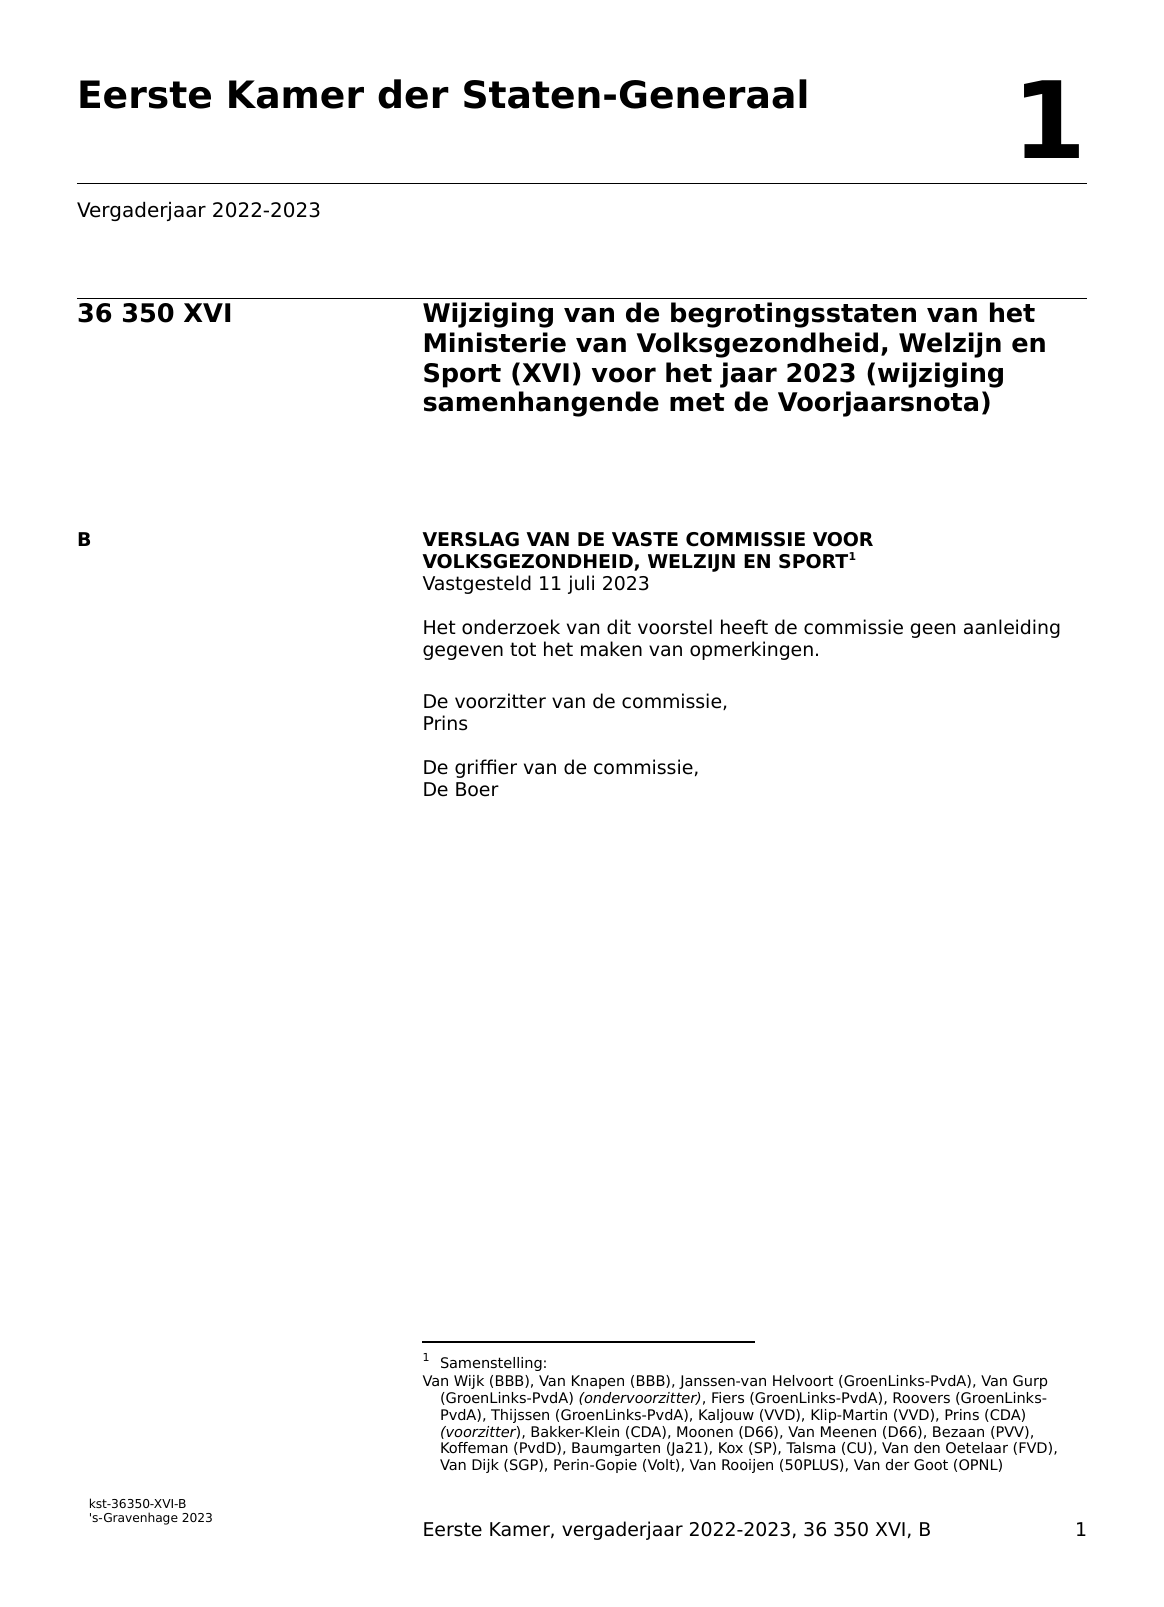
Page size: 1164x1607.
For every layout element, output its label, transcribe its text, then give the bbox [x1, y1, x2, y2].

text Vastgesteld 11 juli 2023 [422, 573, 1087, 595]
text kst-36350-XVI-B [88, 1497, 323, 1511]
table_header 1 [886, 59, 1087, 183]
subtitle B VERSLAG VAN DE VASTE COMMISSIE VOOR VOLKSGEZONDHEID, WELZIJN EN SPORT [77, 529, 1087, 573]
table_cell Vergaderjaar 2022-2023 [77, 184, 1087, 298]
text Samenstelling: [422, 1351, 1087, 1373]
text De griffier van de commissie, De Boer [422, 757, 1087, 801]
table_header Eerste Kamer der Staten-Generaal [77, 59, 886, 183]
text Van Wijk (BBB), Van Knapen (BBB), Janssen-van Helvoort (GroenLinks-PvdA), Van Gurp (GroenLinks-PvdA) (ondervoorzitter), Fiers (GroenLinks-PvdA), Roovers (GroenLinks-PvdA), Thijssen (GroenLinks-PvdA), Kaljouw (VVD), Klip-Martin (VVD), Prins (CDA) (voorzitter), Bakker-Klein (CDA), Moonen (D66), Van Meenen (D66), Bezaan (PVV), Koffeman (PvdD), Baumgarten (Ja21), Kox (SP), Talsma (CU), Van den Oetelaar (FVD), Van Dijk (SGP), Perin-Gopie (Volt), Van Rooijen (50PLUS), Van der Goot (OPNL) [422, 1373, 1087, 1474]
text Het onderzoek van dit voorstel heeft de commissie geen aanleiding gegeven tot het maken van opmerkingen. [422, 617, 1087, 661]
subtitle 36 350 XVI Wijziging van de begrotingsstaten van het Ministerie van Volksgezondheid, Welzijn en Sport (XVI) voor het jaar 2023 (wijziging samenhangende met de Voorjaarsnota) [77, 299, 1087, 418]
text De voorzitter van de commissie, Prins [422, 691, 1087, 735]
text 's-Gravenhage 2023 [88, 1511, 323, 1525]
